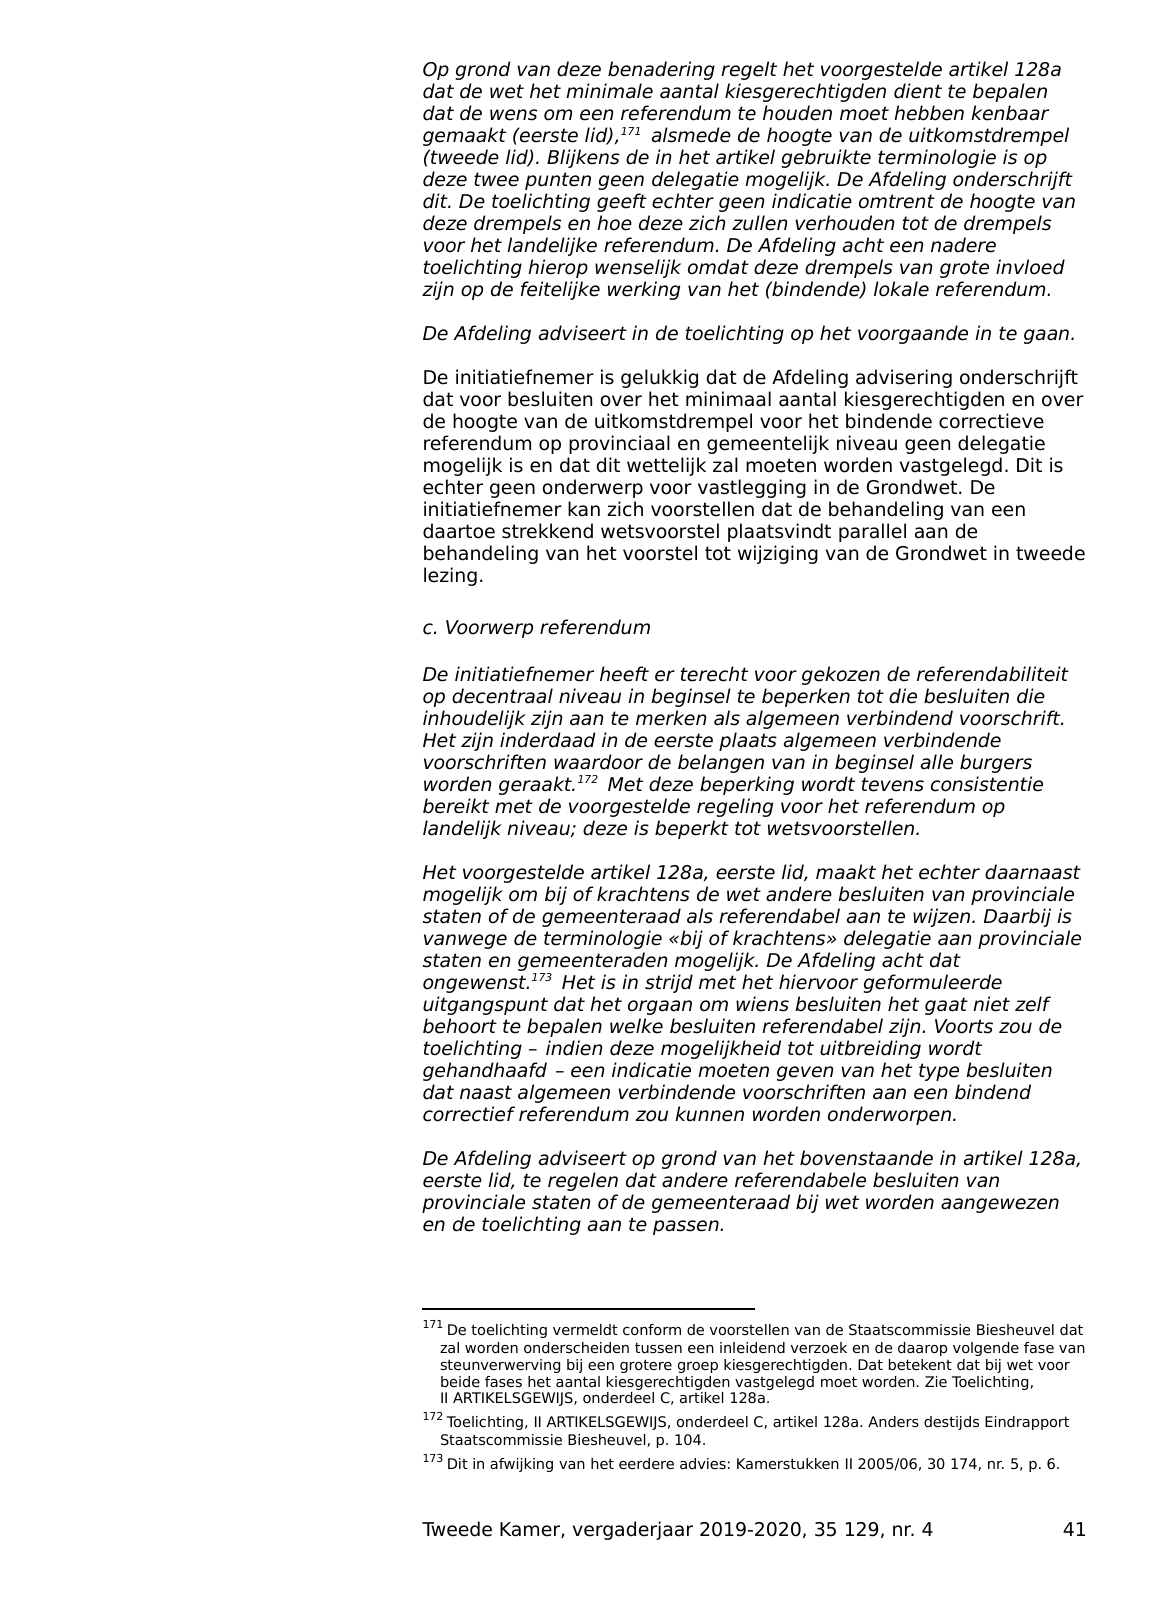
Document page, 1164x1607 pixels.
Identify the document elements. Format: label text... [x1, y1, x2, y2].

text Het voorgestelde artikel 128a, eerste lid, maakt het echter daarnaast mogelijk om bij of krachtens de wet andere besluiten van provinciale staten of de gemeenteraad als referendabel aan te wijzen. Daarbij is vanwege de terminologie «bij of krachtens» delegatie aan provinciale staten en gemeenteraden mogelijk. De Afdeling acht dat ongewenst. Het is in strijd met het hiervoor geformuleerde uitgangspunt dat het orgaan om wiens besluiten het gaat niet zelf behoort te bepalen welke besluiten referendabel zijn. Voorts zou de toelichting – indien deze mogelijkheid tot uitbreiding wordt gehandhaafd – een indicatie moeten geven van het type besluiten dat naast algemeen verbindende voorschriften aan een bindend correctief referendum zou kunnen worden onderworpen. [422, 862, 1087, 1126]
text Toelichting, II ARTIKELSGEWIJS, onderdeel C, artikel 128a. Anders destijds Eindrapport Staatscommissie Biesheuvel, p. 104. [422, 1410, 1087, 1449]
text De initiatiefnemer is gelukkig dat de Afdeling advisering onderschrijft dat voor besluiten over het minimaal aantal kiesgerechtigden en over de hoogte van de uitkomstdrempel voor het bindende correctieve referendum op provinciaal en gemeentelijk niveau geen delegatie mogelijk is en dat dit wettelijk zal moeten worden vastgelegd. Dit is echter geen onderwerp voor vastlegging in de Grondwet. De initiatiefnemer kan zich voorstellen dat de behandeling van een daartoe strekkend wetsvoorstel plaatsvindt parallel aan de behandeling van het voorstel tot wijziging van de Grondwet in tweede lezing. [422, 367, 1087, 587]
text Dit in afwijking van het eerdere advies: Kamerstukken II 2005/06, 30 174, nr. 5, p. 6. [422, 1452, 1087, 1474]
subtitle c. Voorwerp referendum [422, 617, 1087, 639]
text Op grond van deze benadering regelt het voorgestelde artikel 128a dat de wet het minimale aantal kiesgerechtigden dient te bepalen dat de wens om een referendum te houden moet hebben kenbaar gemaakt (eerste lid), alsmede de hoogte van de uitkomstdrempel (tweede lid). Blijkens de in het artikel gebruikte terminologie is op deze twee punten geen delegatie mogelijk. De Afdeling onderschrijft dit. De toelichting geeft echter geen indicatie omtrent de hoogte van deze drempels en hoe deze zich zullen verhouden tot de drempels voor het landelijke referendum. De Afdeling acht een nadere toelichting hierop wenselijk omdat deze drempels van grote invloed zijn op de feitelijke werking van het (bindende) lokale referendum. [422, 59, 1087, 301]
text De Afdeling adviseert in de toelichting op het voorgaande in te gaan. [422, 323, 1087, 345]
text De Afdeling adviseert op grond van het bovenstaande in artikel 128a, eerste lid, te regelen dat andere referendabele besluiten van provinciale staten of de gemeenteraad bij wet worden aangewezen en de toelichting aan te passen. [422, 1148, 1087, 1236]
text De toelichting vermeldt conform de voorstellen van de Staatscommissie Biesheuvel dat zal worden onderscheiden tussen een inleidend verzoek en de daarop volgende fase van steunverwerving bij een grotere groep kiesgerechtigden. Dat betekent dat bij wet voor beide fases het aantal kiesgerechtigden vastgelegd moet worden. Zie Toelichting, II ARTIKELSGEWIJS, onderdeel C, artikel 128a. [422, 1318, 1087, 1407]
text De initiatiefnemer heeft er terecht voor gekozen de referendabiliteit op decentraal niveau in beginsel te beperken tot die besluiten die inhoudelijk zijn aan te merken als algemeen verbindend voorschrift. Het zijn inderdaad in de eerste plaats algemeen verbindende voorschriften waardoor de belangen van in beginsel alle burgers worden geraakt. Met deze beperking wordt tevens consistentie bereikt met de voorgestelde regeling voor het referendum op landelijk niveau; deze is beperkt tot wetsvoorstellen. [422, 664, 1087, 840]
